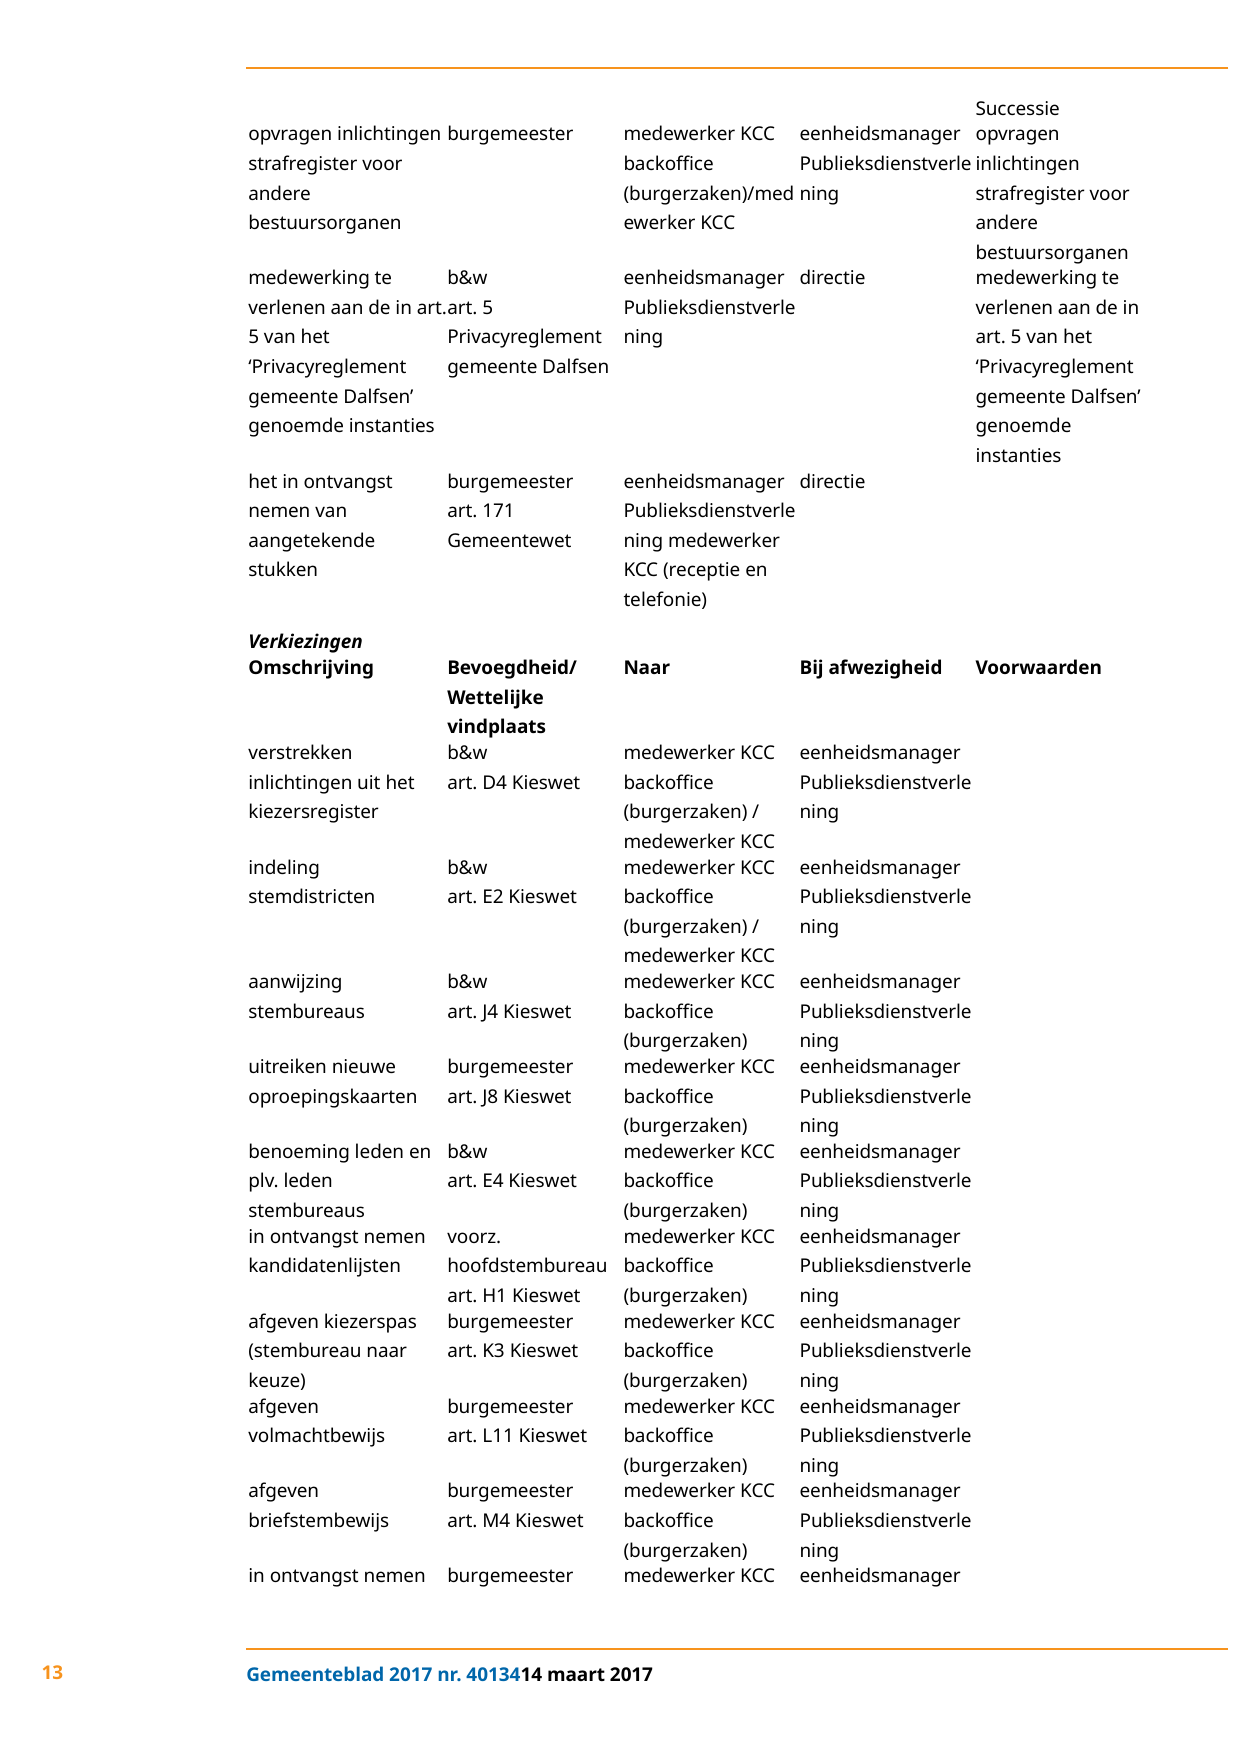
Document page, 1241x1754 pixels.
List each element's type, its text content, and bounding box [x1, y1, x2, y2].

table_cell eenheidsmanager Publieksdienstverlening [799, 1053, 975, 1138]
table_cell indeling stemdistricten [248, 854, 447, 968]
table_cell medewerker KCC backoffice (burgerzaken) [623, 1138, 799, 1223]
table_cell b&w art. 5 Privacyreglement gemeente Dalfsen [447, 265, 623, 468]
table_cell burgemeester art. 171 Gemeentewet [447, 468, 623, 612]
table_cell medewerker KCC backoffice (burgerzaken)/medewerker KCC [623, 121, 799, 264]
table_cell [248, 95, 447, 121]
table_cell verstrekken inlichtingen uit het kiezersregister [248, 739, 447, 854]
table_cell afgeven volmachtbewijs [248, 1393, 447, 1478]
table_cell medewerker KCC backoffice (burgerzaken) [623, 1478, 799, 1563]
table_cell eenheidsmanager Publieksdienstverlening medewerker KCC (receptie en telefonie) [623, 468, 799, 612]
table_cell b&w art. J4 Kieswet [447, 968, 623, 1053]
table_cell eenheidsmanager Publieksdienstverlening [799, 1223, 975, 1308]
text Verkiezingen [248, 629, 1152, 654]
table_cell opvragen inlichtingen strafregister voor andere bestuursorganen [975, 121, 1152, 264]
table_header Bevoegdheid/Wettelijke vindplaats [447, 655, 623, 739]
table_cell medewerker KCC backoffice (burgerzaken) / medewerker KCC [623, 854, 799, 968]
table_cell [975, 468, 1152, 612]
table_cell burgemeester art. L11 Kieswet [447, 1393, 623, 1478]
table_cell afgeven briefstembewijs [248, 1478, 447, 1563]
table_cell [975, 1138, 1152, 1223]
table_cell eenheidsmanager Publieksdienstverlening [799, 739, 975, 854]
table_cell [975, 1478, 1152, 1563]
table_cell burgemeester art. M4 Kieswet [447, 1478, 623, 1563]
table_cell [975, 1393, 1152, 1478]
table_cell Successie [975, 95, 1152, 121]
table_cell [975, 1053, 1152, 1138]
table_cell b&w art. E4 Kieswet [447, 1138, 623, 1223]
table_cell burgemeester art. K3 Kieswet [447, 1308, 623, 1393]
table_cell medewerking te verlenen aan de in art. 5 van het ‘Privacyreglement gemeente Dalfsen’ genoemde instanties [975, 265, 1152, 468]
table_cell [975, 854, 1152, 968]
table_cell medewerker KCC [623, 1563, 799, 1588]
table_cell eenheidsmanager Publieksdienstverlening [799, 968, 975, 1053]
table_cell medewerker KCC backoffice (burgerzaken) [623, 1053, 799, 1138]
table_cell b&w art. D4 Kieswet [447, 739, 623, 854]
table_cell [623, 95, 799, 121]
table_cell uitreiken nieuwe oproepingskaarten [248, 1053, 447, 1138]
table_cell burgemeester [447, 1563, 623, 1588]
table_cell b&w art. E2 Kieswet [447, 854, 623, 968]
table_cell in ontvangst nemen kandidatenlijsten [248, 1223, 447, 1308]
table_cell aanwijzing stembureaus [248, 968, 447, 1053]
table_cell eenheidsmanager Publieksdienstverlening [799, 1138, 975, 1223]
table_cell [975, 1308, 1152, 1393]
table_cell directie [799, 468, 975, 612]
table_cell [799, 95, 975, 121]
table_cell burgemeester [447, 121, 623, 264]
table_cell eenheidsmanager Publieksdienstverlening [799, 854, 975, 968]
picture [41, 47, 231, 172]
table_cell afgeven kiezerspas (stembureau naar keuze) [248, 1308, 447, 1393]
table_cell directie [799, 265, 975, 468]
table_cell eenheidsmanager [799, 1563, 975, 1588]
table_header Naar [623, 655, 799, 739]
table_cell [447, 95, 623, 121]
table_header Bij afwezigheid [799, 655, 975, 739]
table_cell benoeming leden en plv. leden stembureaus [248, 1138, 447, 1223]
table_cell burgemeester art. J8 Kieswet [447, 1053, 623, 1138]
table_cell medewerker KCC backoffice (burgerzaken) / medewerker KCC [623, 739, 799, 854]
table_cell het in ontvangst nemen van aangetekende stukken [248, 468, 447, 612]
table_cell in ontvangst nemen [248, 1563, 447, 1588]
table_cell [975, 1563, 1152, 1588]
table_header Voorwaarden [975, 655, 1152, 739]
table_cell medewerker KCC backoffice (burgerzaken) [623, 1223, 799, 1308]
table_cell eenheidsmanager Publieksdienstverlening [799, 1478, 975, 1563]
table_header Omschrijving [248, 655, 447, 739]
table_cell voorz. hoofdstembureau art. H1 Kieswet [447, 1223, 623, 1308]
table_cell medewerker KCC backoffice (burgerzaken) [623, 1308, 799, 1393]
table_cell medewerking te verlenen aan de in art. 5 van het ‘Privacyreglement gemeente Dalfsen’ genoemde instanties [248, 265, 447, 468]
table_cell [975, 739, 1152, 854]
table_cell eenheidsmanager Publieksdienstverlening [799, 121, 975, 264]
table_cell medewerker KCC backoffice (burgerzaken) [623, 968, 799, 1053]
table_cell opvragen inlichtingen strafregister voor andere bestuursorganen [248, 121, 447, 264]
table_cell eenheidsmanager Publieksdienstverlening [623, 265, 799, 468]
table_cell eenheidsmanager Publieksdienstverlening [799, 1393, 975, 1478]
table_cell eenheidsmanager Publieksdienstverlening [799, 1308, 975, 1393]
table_cell medewerker KCC backoffice (burgerzaken) [623, 1393, 799, 1478]
table_cell [975, 1223, 1152, 1308]
table_cell [975, 968, 1152, 1053]
